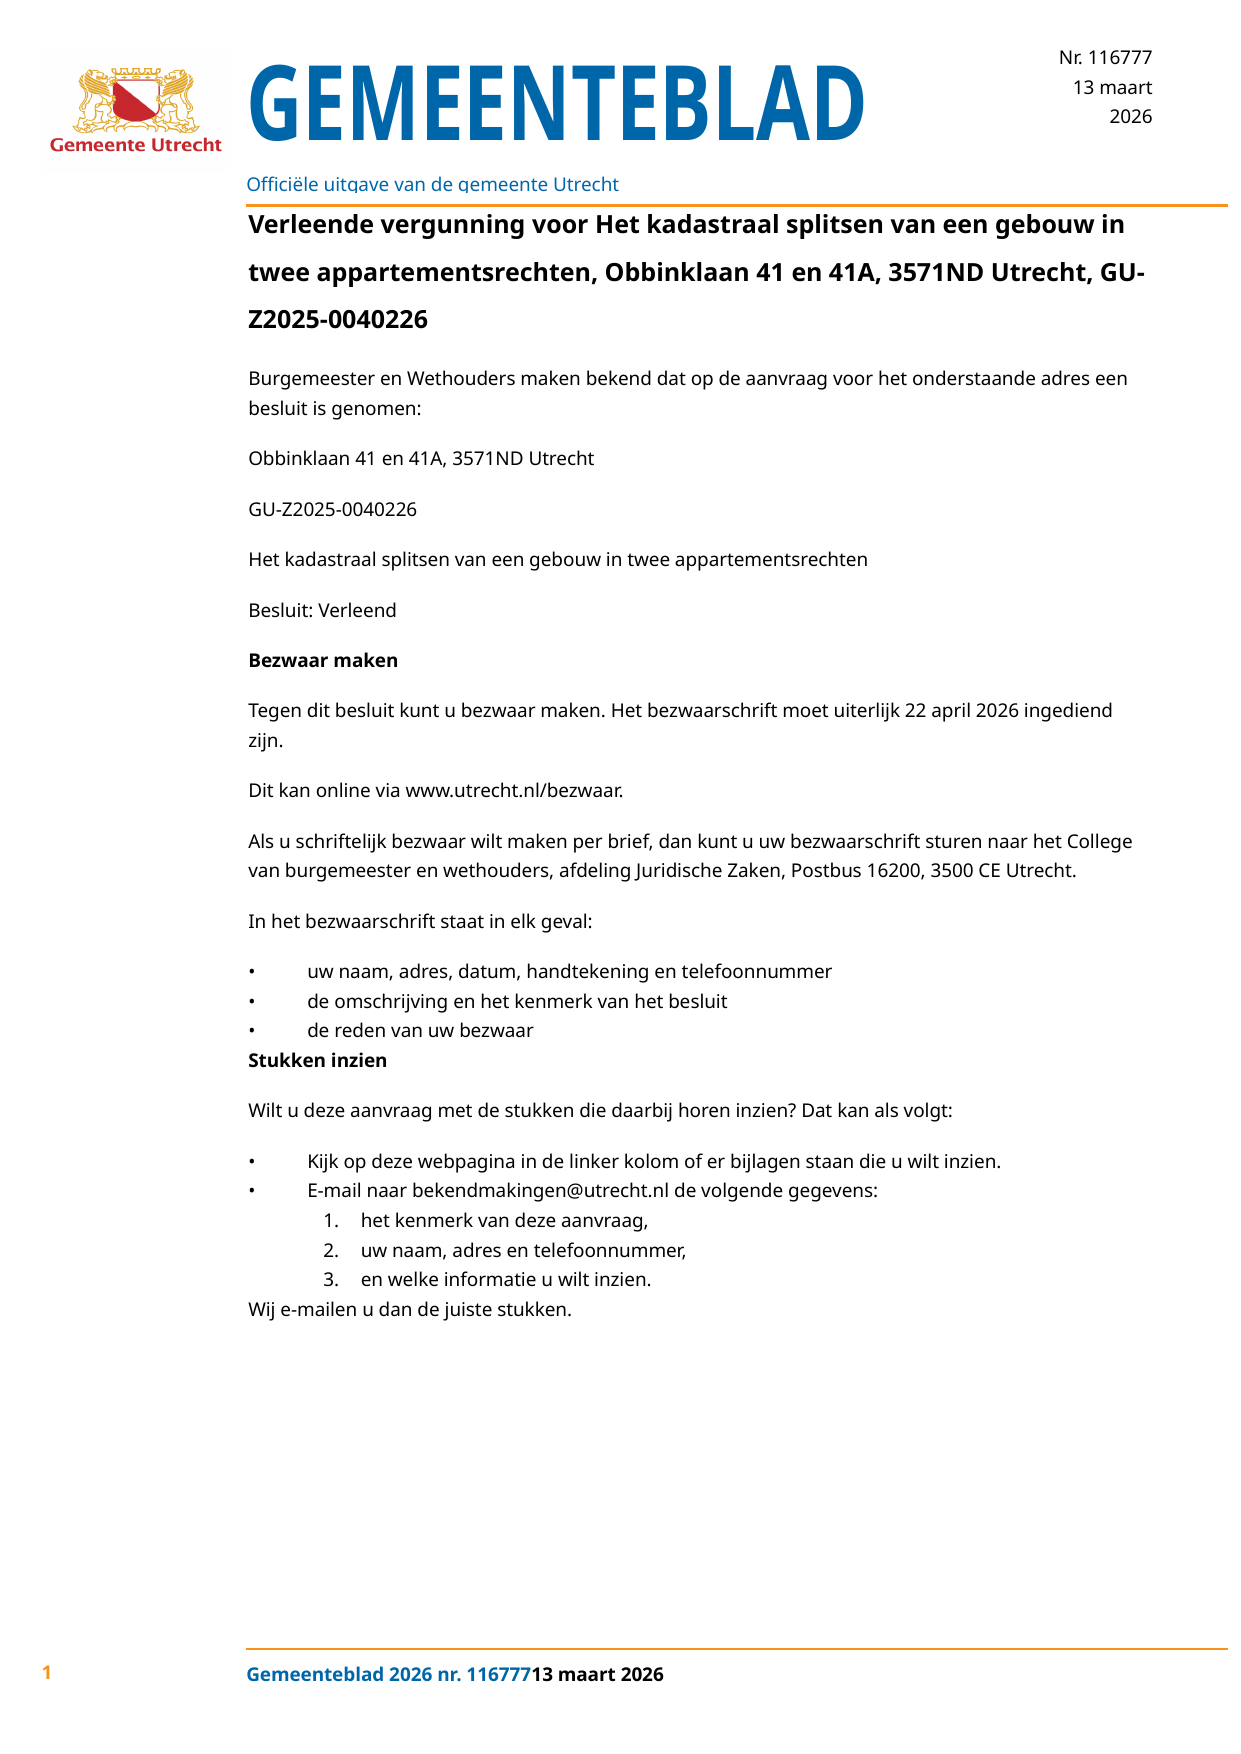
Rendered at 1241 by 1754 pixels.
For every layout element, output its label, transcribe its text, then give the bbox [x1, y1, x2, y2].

list uw naam, adres, datum, handtekening en telefoonnummer [248, 958, 1152, 984]
text Dit kan online via www.utrecht.nl/bezwaar. [248, 778, 1152, 803]
text Wilt u deze aanvraag met de stukken die daarbij horen inzien? Dat kan als volgt: [248, 1098, 1152, 1123]
list en welke informatie u wilt inzien. [323, 1266, 1152, 1292]
text Als u schriftelijk bezwaar wilt maken per brief, dan kunt u uw bezwaarschrift sturen naar het College van burgemeester en wethouders, afdeling Juridische Zaken, Postbus 16200, 3500 CE Utrecht. [248, 828, 1152, 883]
picture [41, 47, 231, 172]
list het kenmerk van deze aanvraag, [323, 1207, 1152, 1233]
text Tegen dit besluit kunt u bezwaar maken. Het bezwaarschrift moet uiterlijk 22 april 2026 ingediend zijn. [248, 698, 1152, 753]
list E-mail naar bekendmakingen@utrecht.nl de volgende gegevens: [248, 1178, 1152, 1203]
list uw naam, adres en telefoonnummer, [323, 1237, 1152, 1262]
text GU-Z2025-0040226 [248, 496, 1152, 522]
text Besluit: Verleend [248, 597, 1152, 622]
text Obbinklaan 41 en 41A, 3571ND Utrecht [248, 446, 1152, 471]
list de reden van uw bezwaar [248, 1018, 1152, 1043]
list Kijk op deze webpagina in de linker kolom of er bijlagen staan die u wilt inzien. [248, 1148, 1152, 1174]
text Stukken inzien [248, 1047, 1152, 1073]
text Verleende vergunning voor Het kadastraal splitsen van een gebouw in twee appartementsrechten, Obbinklaan 41 en 41A, 3571ND Utrecht, GU-Z2025-0040226 [248, 207, 1152, 336]
list de omschrijving en het kenmerk van het besluit [248, 988, 1152, 1014]
text Burgemeester en Wethouders maken bekend dat op de aanvraag voor het onderstaande adres een besluit is genomen: [248, 366, 1152, 421]
text In het bezwaarschrift staat in elk geval: [248, 908, 1152, 934]
text Wij e-mailen u dan de juiste stukken. [248, 1296, 1152, 1322]
text Het kadastraal splitsen van een gebouw in twee appartementsrechten [248, 546, 1152, 572]
text Bezwaar maken [248, 647, 1152, 673]
